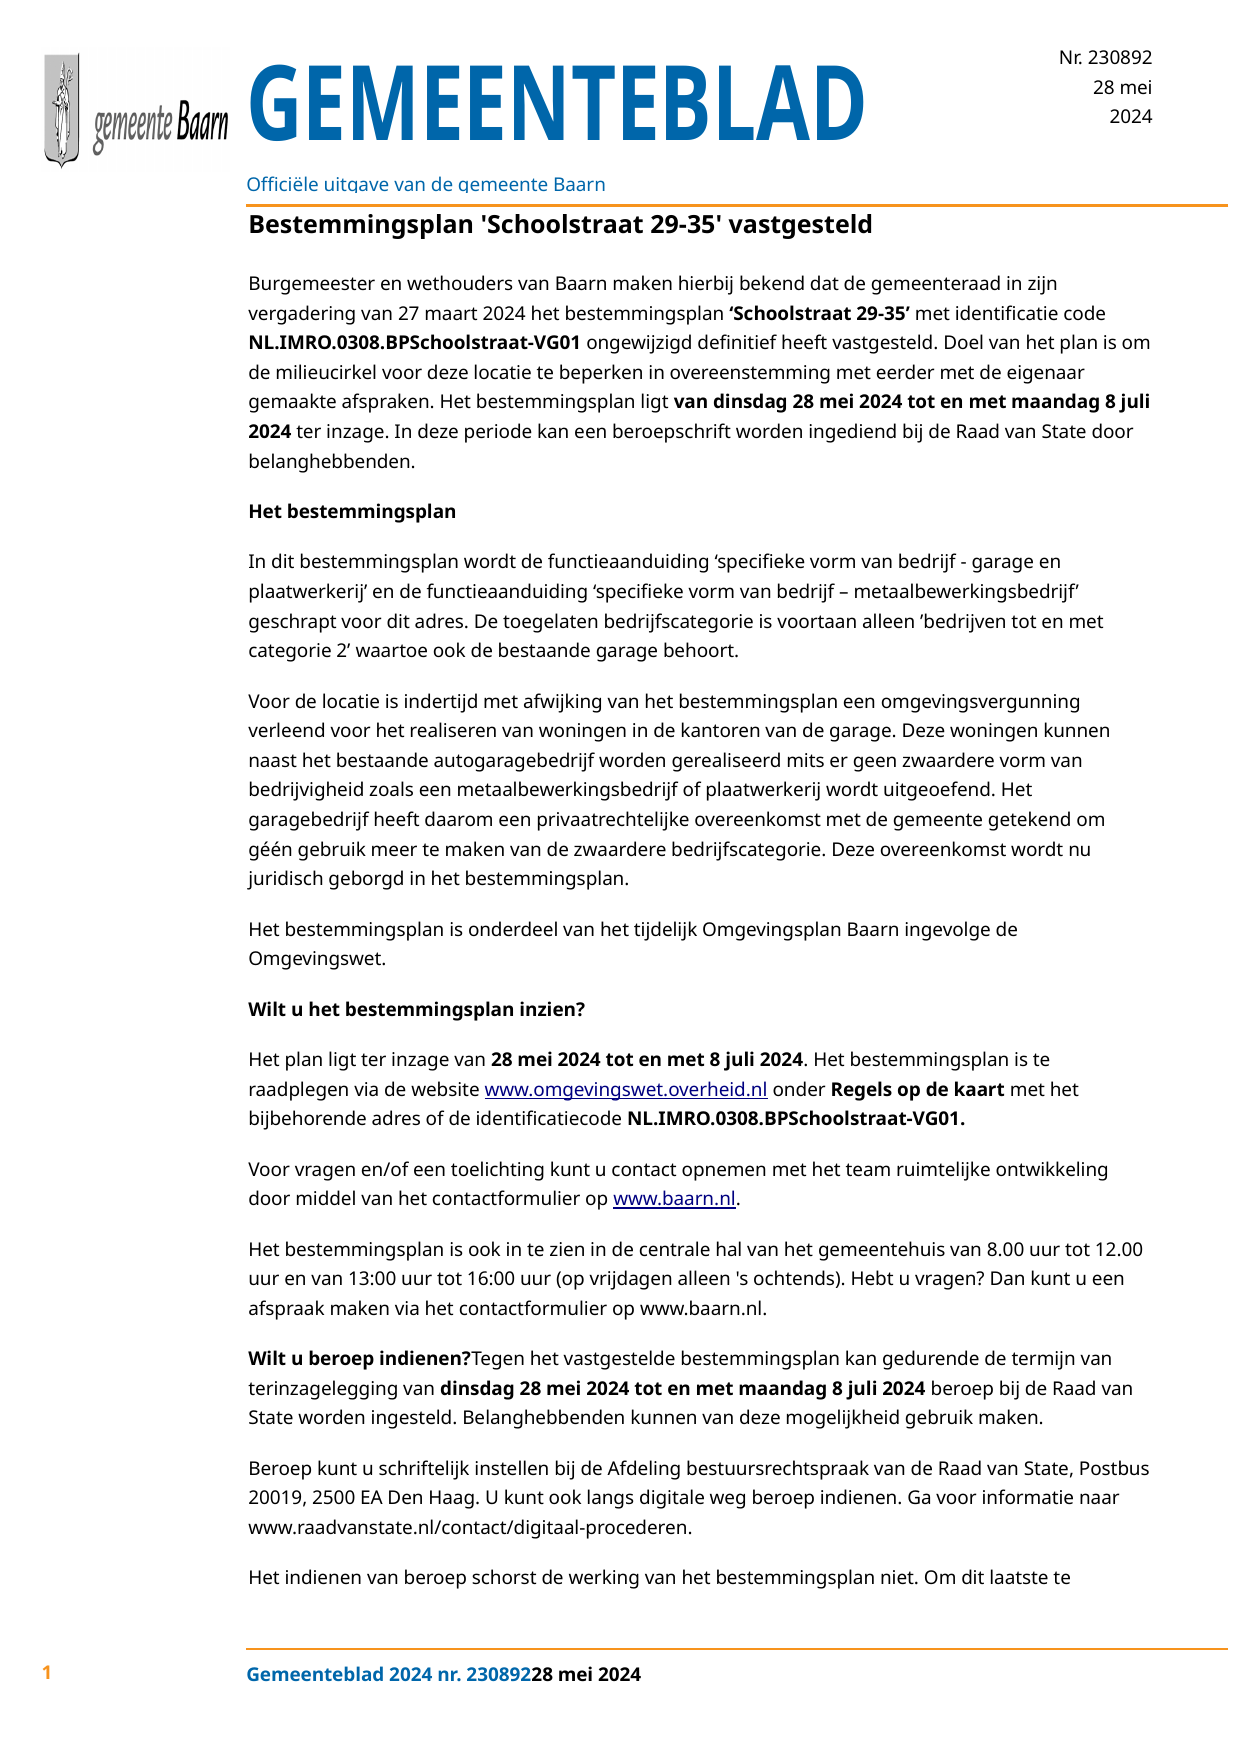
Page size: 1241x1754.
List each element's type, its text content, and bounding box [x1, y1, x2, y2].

text Burgemeester en wethouders van Baarn maken hierbij bekend dat de gemeenteraad in zijn vergadering van 27 maart 2024 het bestemmingsplan ‘Schoolstraat 29-35’ met identificatie code NL.IMRO.0308.BPSchoolstraat-VG01 ongewijzigd definitief heeft vastgesteld. Doel van het plan is om de milieucirkel voor deze locatie te beperken in overeenstemming met eerder met de eigenaar gemaakte afspraken. Het bestemmingsplan ligt van dinsdag 28 mei 2024 tot en met maandag 8 juli 2024 ter inzage. In deze periode kan een beroepschrift worden ingediend bij de Raad van State door belanghebbenden. [248, 270, 1152, 473]
text Het plan ligt ter inzage van 28 mei 2024 tot en met 8 juli 2024. Het bestemmingsplan is te raadplegen via de website www.omgevingswet.overheid.nl onder Regels op de kaart met het bijbehorende adres of de identificatiecode NL.IMRO.0308.BPSchoolstraat-VG01. [248, 1046, 1152, 1131]
text Het bestemmingsplan is ook in te zien in de centrale hal van het gemeentehuis van 8.00 uur tot 12.00 uur en van 13:00 uur tot 16:00 uur (op vrijdagen alleen 's ochtends). Hebt u vragen? Dan kunt u een afspraak maken via het contactformulier op www.baarn.nl. [248, 1236, 1152, 1321]
text Beroep kunt u schriftelijk instellen bij de Afdeling bestuursrechtspraak van de Raad van State, Postbus 20019, 2500 EA Den Haag. U kunt ook langs digitale weg beroep indienen. Ga voor informatie naar www.raadvanstate.nl/contact/digitaal-procederen. [248, 1455, 1152, 1540]
text Voor vragen en/of een toelichting kunt u contact opnemen met het team ruimtelijke ontwikkeling door middel van het contactformulier op www.baarn.nl. [248, 1156, 1152, 1211]
text Wilt u beroep indienen?Tegen het vastgestelde bestemmingsplan kan gedurende de termijn van terinzagelegging van dinsdag 28 mei 2024 tot en met maandag 8 juli 2024 beroep bij de Raad van State worden ingesteld. Belanghebbenden kunnen van deze mogelijkheid gebruik maken. [248, 1345, 1152, 1430]
text In dit bestemmingsplan wordt de functieaanduiding ‘specifieke vorm van bedrijf - garage en plaatwerkerij’ en de functieaanduiding ‘specifieke vorm van bedrijf – metaalbewerkingsbedrijf’ geschrapt voor dit adres. De toegelaten bedrijfscategorie is voortaan alleen ’bedrijven tot en met categorie 2’ waartoe ook de bestaande garage behoort. [248, 549, 1152, 663]
text Het bestemmingsplan [248, 498, 1152, 524]
text Bestemmingsplan 'Schoolstraat 29-35' vastgesteld [248, 207, 1152, 241]
text Wilt u het bestemmingsplan inzien? [248, 996, 1152, 1021]
text Voor de locatie is indertijd met afwijking van het bestemmingsplan een omgevingsvergunning verleend voor het realiseren van woningen in de kantoren van de garage. Deze woningen kunnen naast het bestaande autogaragebedrijf worden gerealiseerd mits er geen zwaardere vorm van bedrijvigheid zoals een metaalbewerkingsbedrijf of plaatwerkerij wordt uitgeoefend. Het garagebedrijf heeft daarom een privaatrechtelijke overeenkomst met de gemeente getekend om géén gebruik meer te maken van de zwaardere bedrijfscategorie. Deze overeenkomst wordt nu juridisch geborgd in het bestemmingsplan. [248, 688, 1152, 891]
text Het indienen van beroep schorst de werking van het bestemmingsplan niet. Om dit laatste te [248, 1564, 1152, 1590]
picture [41, 47, 231, 172]
text Het bestemmingsplan is onderdeel van het tijdelijk Omgevingsplan Baarn ingevolge de Omgevingswet. [248, 916, 1152, 971]
